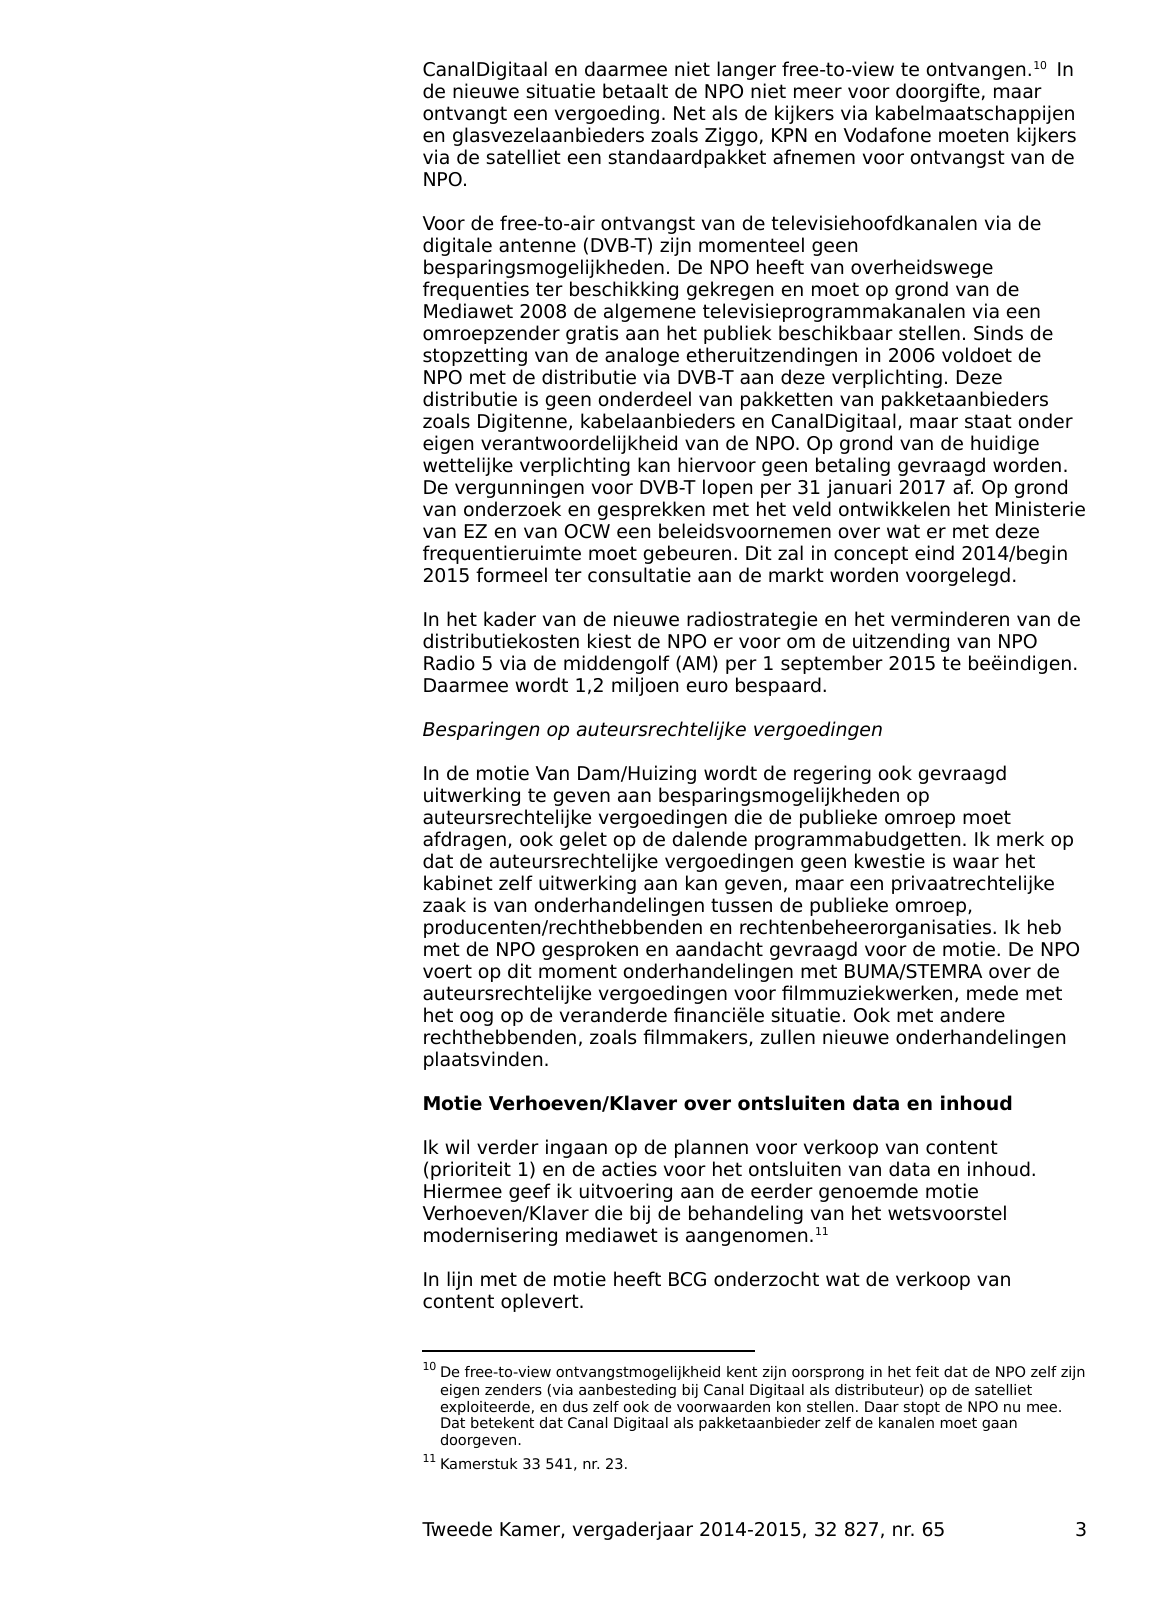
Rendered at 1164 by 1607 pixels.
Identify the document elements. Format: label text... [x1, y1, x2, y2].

text In het kader van de nieuwe radiostrategie en het verminderen van de distributiekosten kiest de NPO er voor om de uitzending van NPO Radio 5 via de middengolf (AM) per 1 september 2015 te beëindigen. Daarmee wordt 1,2 miljoen euro bespaard. [422, 609, 1087, 697]
text Voor de free-to-air ontvangst van de televisiehoofdkanalen via de digitale antenne (DVB-T) zijn momenteel geen besparingsmogelijkheden. De NPO heeft van overheidswege frequenties ter beschikking gekregen en moet op grond van de Mediawet 2008 de algemene televisieprogrammakanalen via een omroepzender gratis aan het publiek beschikbaar stellen. Sinds de stopzetting van de analoge etheruitzendingen in 2006 voldoet de NPO met de distributie via DVB-T aan deze verplichting. Deze distributie is geen onderdeel van pakketten van pakketaanbieders zoals Digitenne, kabelaanbieders en CanalDigitaal, maar staat onder eigen verantwoordelijkheid van de NPO. Op grond van de huidige wettelijke verplichting kan hiervoor geen betaling gevraagd worden. De vergunningen voor DVB-T lopen per 31 januari 2017 af. Op grond van onderzoek en gesprekken met het veld ontwikkelen het Ministerie van EZ en van OCW een beleidsvoornemen over wat er met deze frequentieruimte moet gebeuren. Dit zal in concept eind 2014/begin 2015 formeel ter consultatie aan de markt worden voorgelegd. [422, 213, 1087, 587]
text Kamerstuk 33 541, nr. 23. [422, 1452, 1087, 1474]
text In lijn met de motie heeft BCG onderzocht wat de verkoop van content oplevert. [422, 1269, 1087, 1313]
text De free-to-view ontvangstmogelijkheid kent zijn oorsprong in het feit dat de NPO zelf zijn eigen zenders (via aanbesteding bij Canal Digitaal als distributeur) op de satelliet exploiteerde, en dus zelf ook de voorwaarden kon stellen. Daar stopt de NPO nu mee. Dat betekent dat Canal Digitaal als pakketaanbieder zelf de kanalen moet gaan doorgeven. [422, 1360, 1087, 1449]
text Ik wil verder ingaan op de plannen voor verkoop van content (prioriteit 1) en de acties voor het ontsluiten van data en inhoud. Hiermee geef ik uitvoering aan de eerder genoemde motie Verhoeven/Klaver die bij de behandeling van het wetsvoorstel modernisering mediawet is aangenomen. [422, 1137, 1087, 1247]
subtitle Besparingen op auteursrechtelijke vergoedingen [422, 719, 1087, 741]
text CanalDigitaal en daarmee niet langer free-to-view te ontvangen. In de nieuwe situatie betaalt de NPO niet meer voor doorgifte, maar ontvangt een vergoeding. Net als de kijkers via kabelmaatschappijen en glasvezelaanbieders zoals Ziggo, KPN en Vodafone moeten kijkers via de satelliet een standaardpakket afnemen voor ontvangst van de NPO. [422, 59, 1087, 191]
subtitle Motie Verhoeven/Klaver over ontsluiten data en inhoud [422, 1093, 1087, 1115]
text In de motie Van Dam/Huizing wordt de regering ook gevraagd uitwerking te geven aan besparingsmogelijkheden op auteursrechtelijke vergoedingen die de publieke omroep moet afdragen, ook gelet op de dalende programmabudgetten. Ik merk op dat de auteursrechtelijke vergoedingen geen kwestie is waar het kabinet zelf uitwerking aan kan geven, maar een privaatrechtelijke zaak is van onderhandelingen tussen de publieke omroep, producenten/rechthebbenden en rechtenbeheerorganisaties. Ik heb met de NPO gesproken en aandacht gevraagd voor de motie. De NPO voert op dit moment onderhandelingen met BUMA/STEMRA over de auteursrechtelijke vergoedingen voor filmmuziekwerken, mede met het oog op de veranderde financiële situatie. Ook met andere rechthebbenden, zoals filmmakers, zullen nieuwe onderhandelingen plaatsvinden. [422, 763, 1087, 1071]
